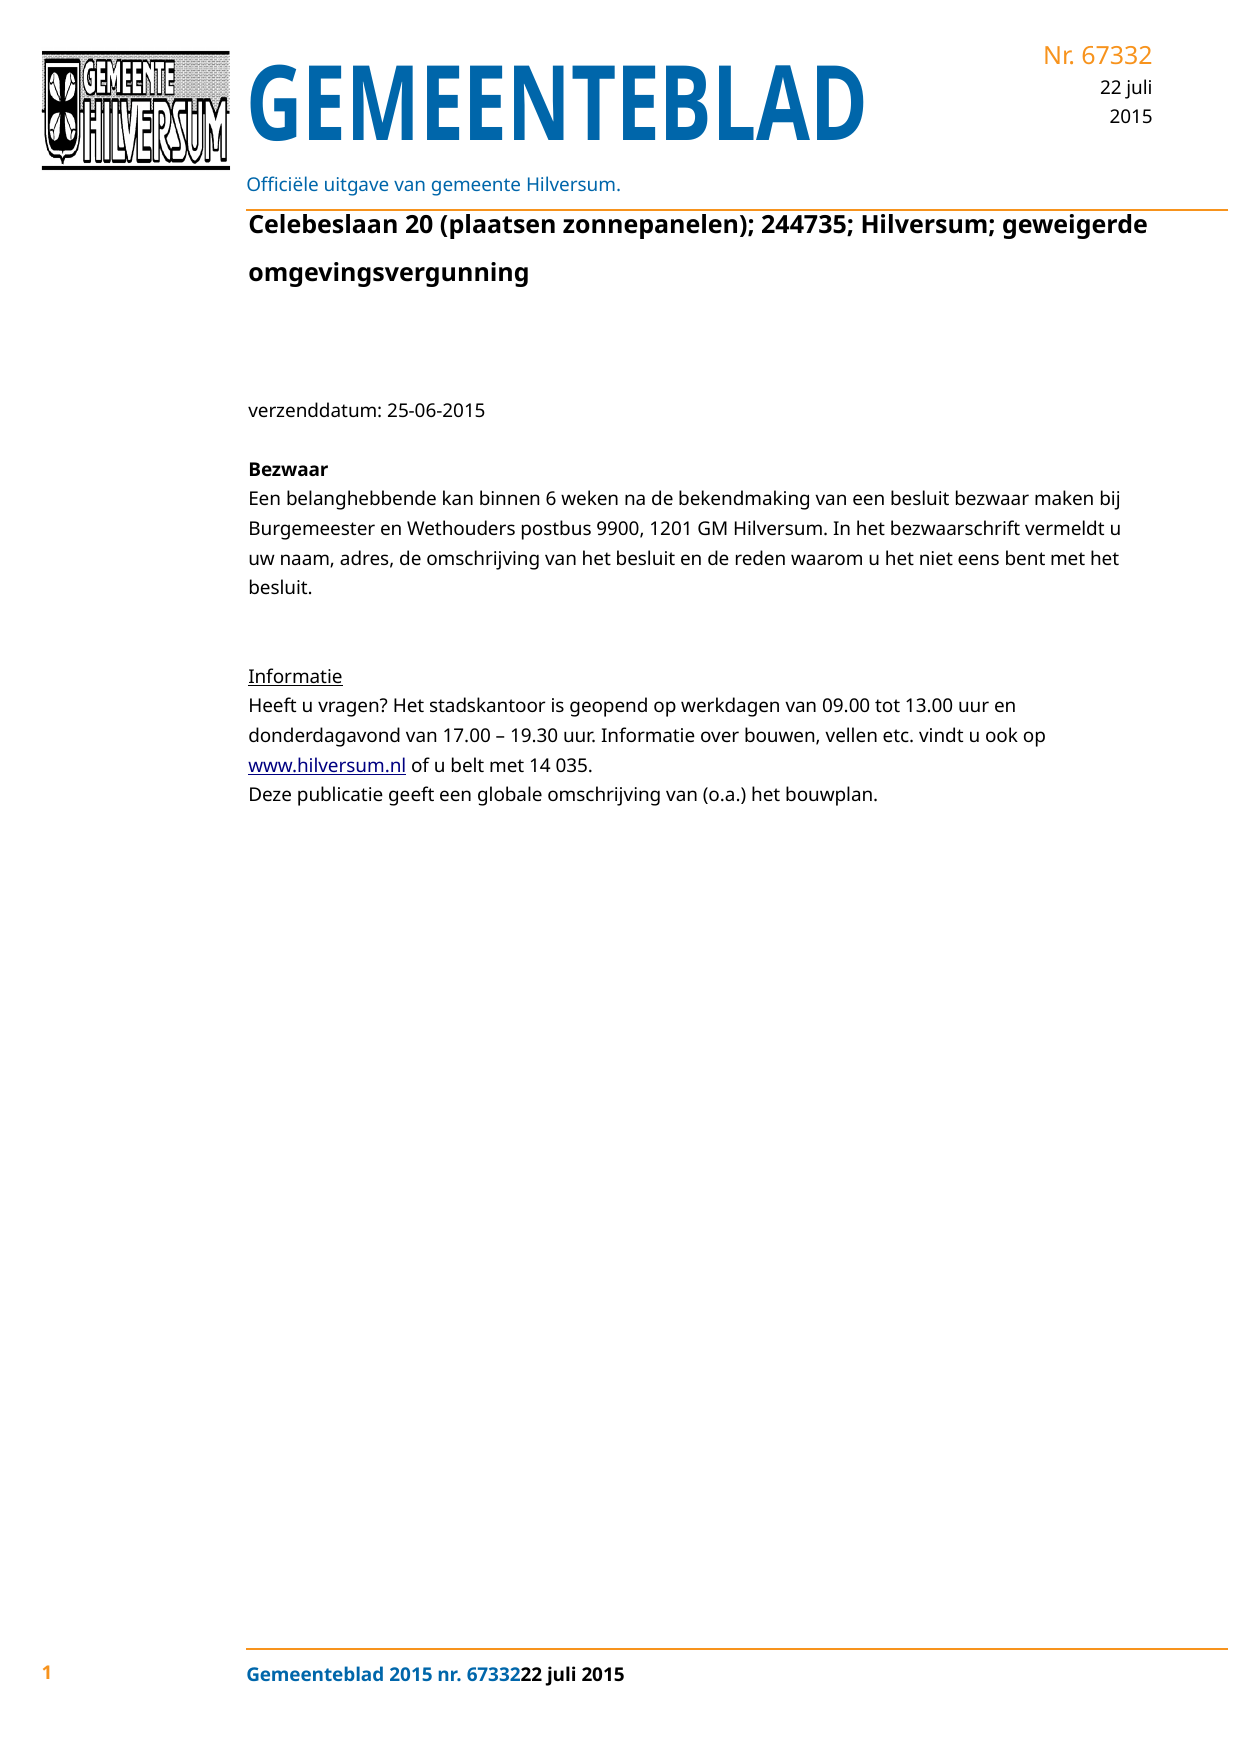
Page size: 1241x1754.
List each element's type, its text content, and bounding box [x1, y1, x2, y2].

picture [41, 47, 231, 172]
text Deze publicatie geeft een globale omschrijving van (o.a.) het bouwplan. [248, 781, 1152, 807]
text Informatie [248, 663, 1152, 689]
text Heeft u vragen? Het stadskantoor is geopend op werkdagen van 09.00 tot 13.00 uur en donderdagavond van 17.00 – 19.30 uur. Informatie over bouwen, vellen etc. vindt u ook op www.hilversum.nl of u belt met 14 035. [248, 693, 1152, 777]
text Celebeslaan 20 (plaatsen zonnepanelen); 244735; Hilversum; geweigerde omgevingsvergunning [248, 211, 1152, 288]
text Een belanghebbende kan binnen 6 weken na de bekendmaking van een besluit bezwaar maken bij Burgemeester en Wethouders postbus 9900, 1201 GM Hilversum. In het bezwaarschrift vermeldt u uw naam, adres, de omschrijving van het besluit en de reden waarom u het niet eens bent met het besluit. [248, 486, 1152, 600]
text Bezwaar [248, 456, 1152, 482]
text verzenddatum: 25-06-2015 [248, 397, 1152, 422]
